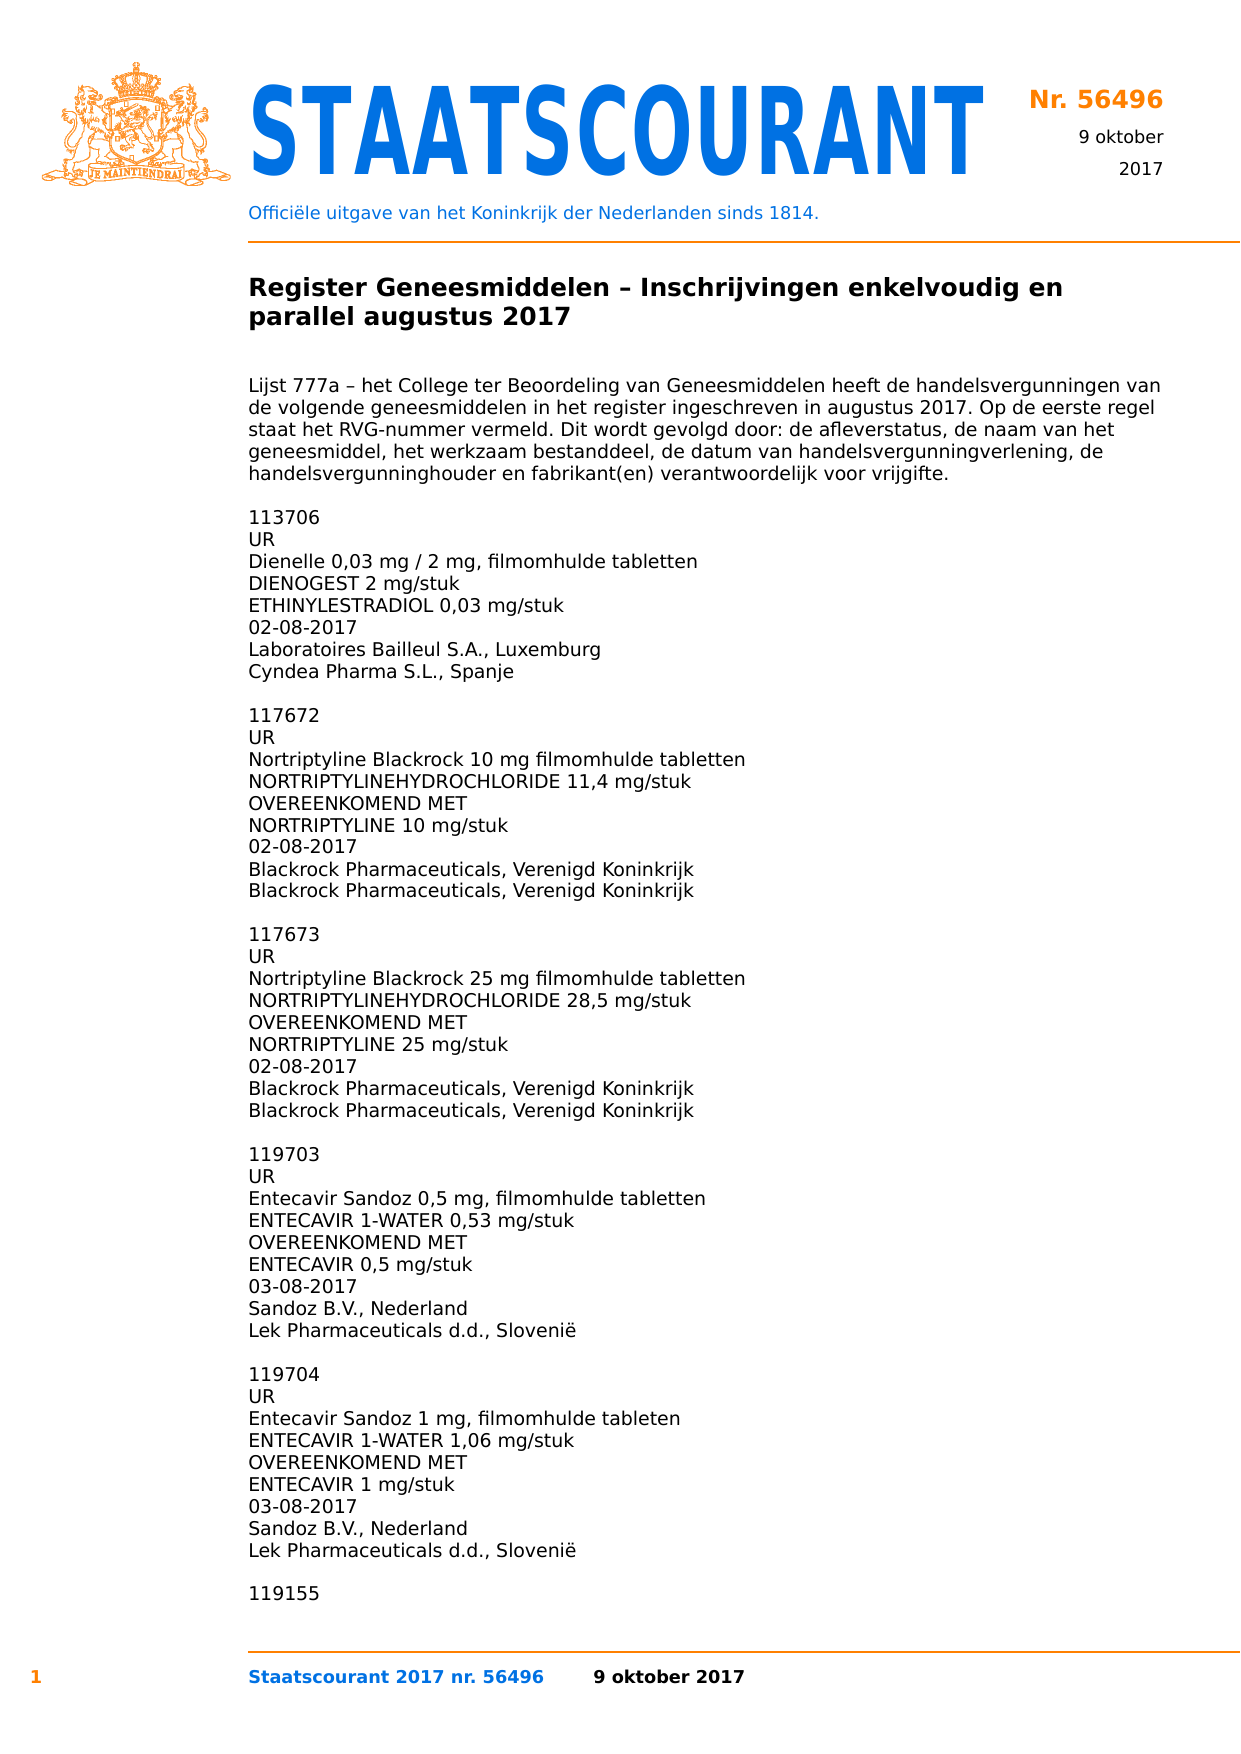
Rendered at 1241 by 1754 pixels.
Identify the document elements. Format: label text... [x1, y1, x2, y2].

text OVEREENKOMEND MET [248, 1452, 1163, 1473]
text Cyndea Pharma S.L., Spanje [248, 661, 1163, 683]
text Lijst 777a – het College ter Beoordeling van Geneesmiddelen heeft de handelsvergunningen van de volgende geneesmiddelen in het register ingeschreven in augustus 2017. Op de eerste regel staat het RVG-nummer vermeld. Dit wordt gevolgd door: de afleverstatus, de naam van het geneesmiddel, het werkzaam bestanddeel, de datum van handelsvergunningverlening, de handelsvergunninghouder en fabrikant(en) verantwoordelijk voor vrijgifte. [248, 375, 1163, 485]
text ENTECAVIR 1-WATER 1,06 mg/stuk [248, 1429, 1163, 1452]
text Blackrock Pharmaceuticals, Verenigd Koninkrijk [248, 858, 1163, 880]
table_cell 9 oktober [998, 121, 1240, 153]
text ENTECAVIR 0,5 mg/stuk [248, 1254, 1163, 1276]
text 117673 [248, 924, 1163, 946]
text OVEREENKOMEND MET [248, 1232, 1163, 1254]
text 119155 [248, 1583, 1163, 1605]
text UR [248, 1166, 1163, 1188]
text Entecavir Sandoz 0,5 mg, filmomhulde tabletten [248, 1188, 1163, 1210]
text Sandoz B.V., Nederland [248, 1298, 1163, 1320]
text UR [248, 946, 1163, 968]
text OVEREENKOMEND MET [248, 1012, 1163, 1034]
text Dienelle 0,03 mg / 2 mg, filmomhulde tabletten [248, 551, 1163, 573]
text Blackrock Pharmaceuticals, Verenigd Koninkrijk [248, 1078, 1163, 1100]
text Blackrock Pharmaceuticals, Verenigd Koninkrijk [248, 1100, 1163, 1122]
text 119704 [248, 1364, 1163, 1386]
table_header Nr. 56496 [998, 62, 1240, 121]
table_cell Officiële uitgave van het Koninkrijk der Nederlanden sinds 1814. [248, 203, 1240, 241]
text UR [248, 727, 1163, 748]
text Sandoz B.V., Nederland [248, 1517, 1163, 1539]
text Lek Pharmaceuticals d.d., Slovenië [248, 1539, 1163, 1561]
picture [41, 62, 231, 186]
text ETHINYLESTRADIOL 0,03 mg/stuk [248, 595, 1163, 617]
text 117672 [248, 704, 1163, 727]
text NORTRIPTYLINEHYDROCHLORIDE 28,5 mg/stuk [248, 990, 1163, 1012]
text DIENOGEST 2 mg/stuk [248, 573, 1163, 595]
text NORTRIPTYLINE 25 mg/stuk [248, 1034, 1163, 1056]
text UR [248, 1386, 1163, 1408]
text Nortriptyline Blackrock 10 mg filmomhulde tabletten [248, 748, 1163, 771]
text Nortriptyline Blackrock 25 mg filmomhulde tabletten [248, 968, 1163, 990]
text Blackrock Pharmaceuticals, Verenigd Koninkrijk [248, 880, 1163, 902]
text 03-08-2017 [248, 1276, 1163, 1298]
text UR [248, 529, 1163, 551]
text Laboratoires Bailleul S.A., Luxemburg [248, 639, 1163, 661]
table_header [25, 62, 248, 241]
table_cell 2017 [998, 153, 1240, 203]
text 03-08-2017 [248, 1496, 1163, 1517]
text 113706 [248, 507, 1163, 529]
text ENTECAVIR 1 mg/stuk [248, 1473, 1163, 1496]
text 02-08-2017 [248, 1056, 1163, 1078]
subtitle Register Geneesmiddelen – Inschrijvingen enkelvoudig en parallel augustus 2017 [248, 273, 1163, 331]
text Lek Pharmaceuticals d.d., Slovenië [248, 1320, 1163, 1342]
table_header STAATSCOURANT [248, 62, 998, 203]
text 02-08-2017 [248, 836, 1163, 858]
text Entecavir Sandoz 1 mg, filmomhulde tableten [248, 1408, 1163, 1429]
text NORTRIPTYLINEHYDROCHLORIDE 11,4 mg/stuk [248, 771, 1163, 792]
text ENTECAVIR 1-WATER 0,53 mg/stuk [248, 1210, 1163, 1232]
text OVEREENKOMEND MET [248, 792, 1163, 814]
text 02-08-2017 [248, 617, 1163, 639]
text NORTRIPTYLINE 10 mg/stuk [248, 814, 1163, 836]
text 119703 [248, 1144, 1163, 1166]
